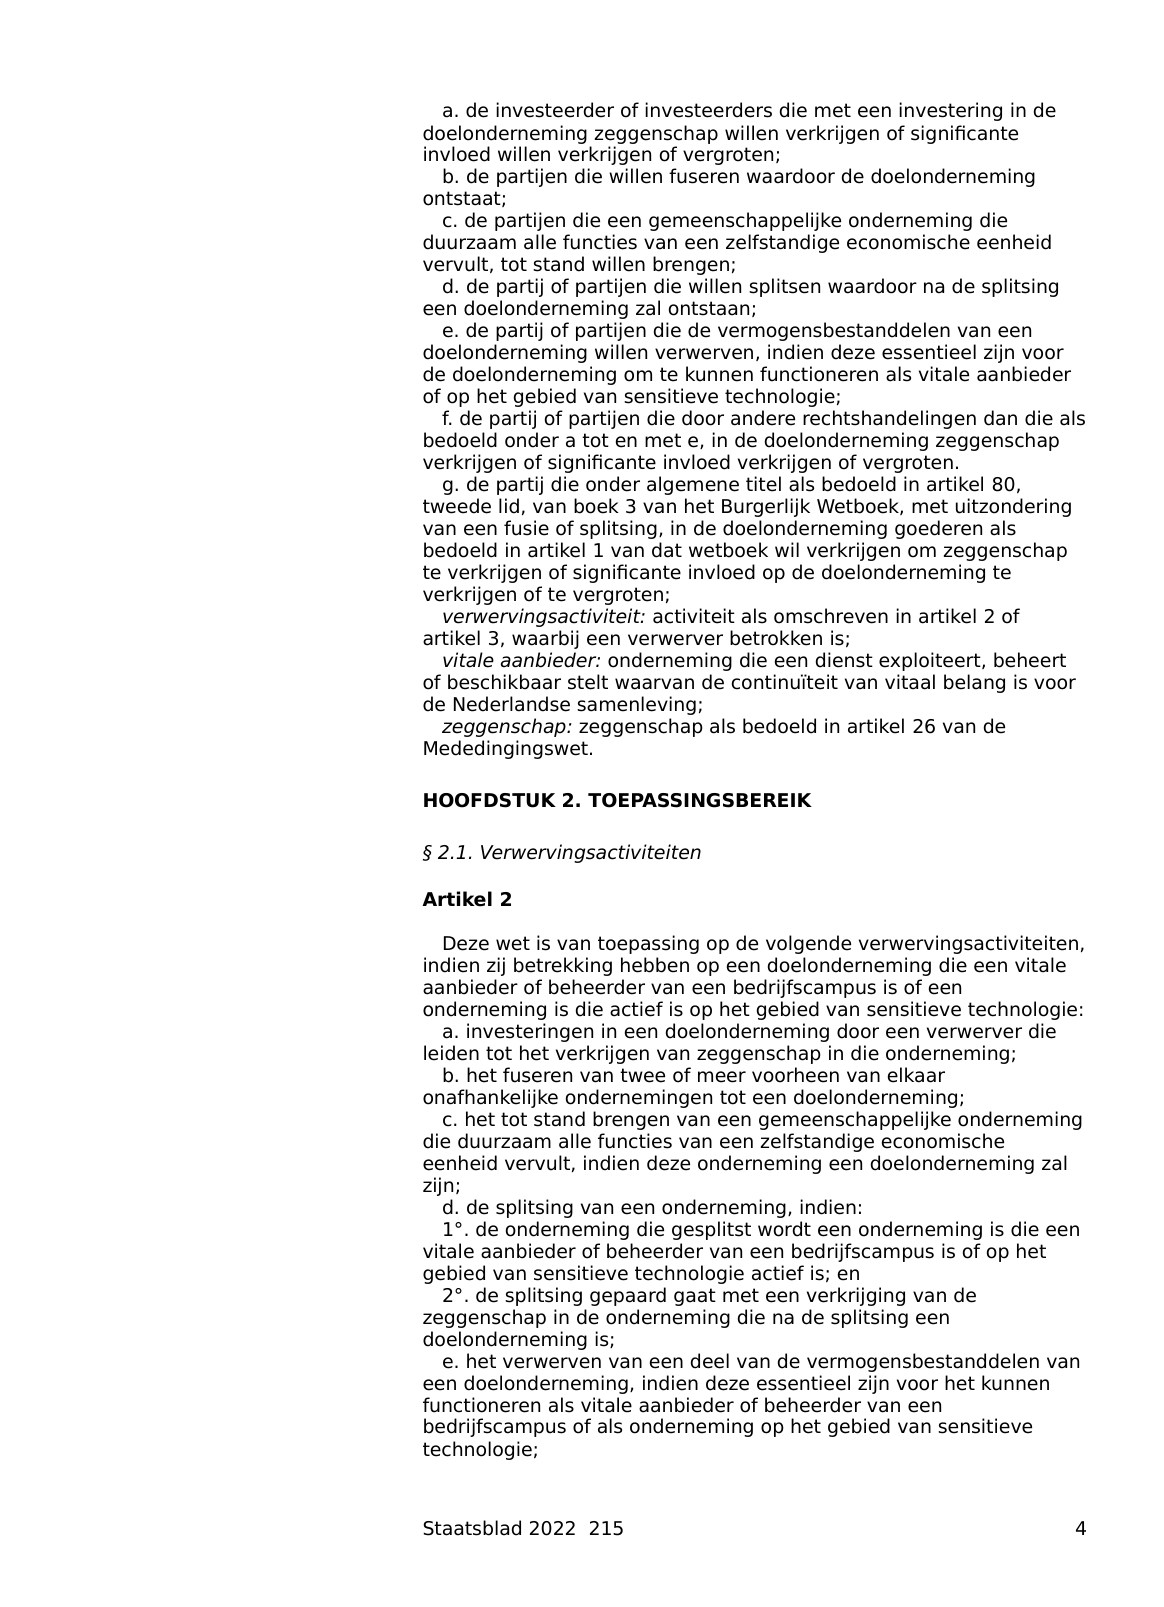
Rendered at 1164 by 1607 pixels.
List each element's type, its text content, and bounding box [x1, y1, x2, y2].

text Deze wet is van toepassing op de volgende verwervingsactiviteiten, indien zij betrekking hebben op een doelonderneming die een vitale aanbieder of beheerder van een bedrijfscampus is of een onderneming is die actief is op het gebied van sensitieve technologie: [422, 933, 1087, 1021]
text d. de splitsing van een onderneming, indien: [422, 1197, 1087, 1219]
text verwervingsactiviteit: activiteit als omschreven in artikel 2 of artikel 3, waarbij een verwerver betrokken is; [422, 606, 1087, 650]
text c. de partijen die een gemeenschappelijke onderneming die duurzaam alle functies van een zelfstandige economische eenheid vervult, tot stand willen brengen; [422, 210, 1087, 276]
text d. de partij of partijen die willen splitsen waardoor na de splitsing een doelonderneming zal ontstaan; [422, 276, 1087, 320]
text f. de partij of partijen die door andere rechtshandelingen dan die als bedoeld onder a tot en met e, in de doelonderneming zeggenschap verkrijgen of significante invloed verkrijgen of vergroten. [422, 408, 1087, 474]
subtitle § 2.1. Verwervingsactiviteiten [422, 842, 1087, 864]
text a. investeringen in een doelonderneming door een verwerver die leiden tot het verkrijgen van zeggenschap in die onderneming; [422, 1021, 1087, 1065]
text e. de partij of partijen die de vermogensbestanddelen van een doelonderneming willen verwerven, indien deze essentieel zijn voor de doelonderneming om te kunnen functioneren als vitale aanbieder of op het gebied van sensitieve technologie; [422, 320, 1087, 408]
text a. de investeerder of investeerders die met een investering in de doelonderneming zeggenschap willen verkrijgen of significante invloed willen verkrijgen of vergroten; [422, 100, 1087, 166]
text 2°. de splitsing gepaard gaat met een verkrijging van de zeggenschap in de onderneming die na de splitsing een doelonderneming is; [422, 1284, 1087, 1351]
text 1°. de onderneming die gesplitst wordt een onderneming is die een vitale aanbieder of beheerder van een bedrijfscampus is of op het gebied van sensitieve technologie actief is; en [422, 1219, 1087, 1284]
text zeggenschap: zeggenschap als bedoeld in artikel 26 van de Mededingingswet. [422, 716, 1087, 760]
subtitle Artikel 2 [422, 889, 1087, 911]
text b. de partijen die willen fuseren waardoor de doelonderneming ontstaat; [422, 166, 1087, 210]
text c. het tot stand brengen van een gemeenschappelijke onderneming die duurzaam alle functies van een zelfstandige economische eenheid vervult, indien deze onderneming een doelonderneming zal zijn; [422, 1109, 1087, 1197]
text vitale aanbieder: onderneming die een dienst exploiteert, beheert of beschikbaar stelt waarvan de continuïteit van vitaal belang is voor de Nederlandse samenleving; [422, 650, 1087, 716]
text e. het verwerven van een deel van de vermogensbestanddelen van een doelonderneming, indien deze essentieel zijn voor het kunnen functioneren als vitale aanbieder of beheerder van een bedrijfscampus of als onderneming op het gebied van sensitieve technologie; [422, 1351, 1087, 1460]
subtitle HOOFDSTUK 2. TOEPASSINGSBEREIK [422, 790, 1087, 812]
text g. de partij die onder algemene titel als bedoeld in artikel 80, tweede lid, van boek 3 van het Burgerlijk Wetboek, met uitzondering van een fusie of splitsing, in de doelonderneming goederen als bedoeld in artikel 1 van dat wetboek wil verkrijgen om zeggenschap te verkrijgen of significante invloed op de doelonderneming te verkrijgen of te vergroten; [422, 474, 1087, 606]
text b. het fuseren van twee of meer voorheen van elkaar onafhankelijke ondernemingen tot een doelonderneming; [422, 1065, 1087, 1109]
